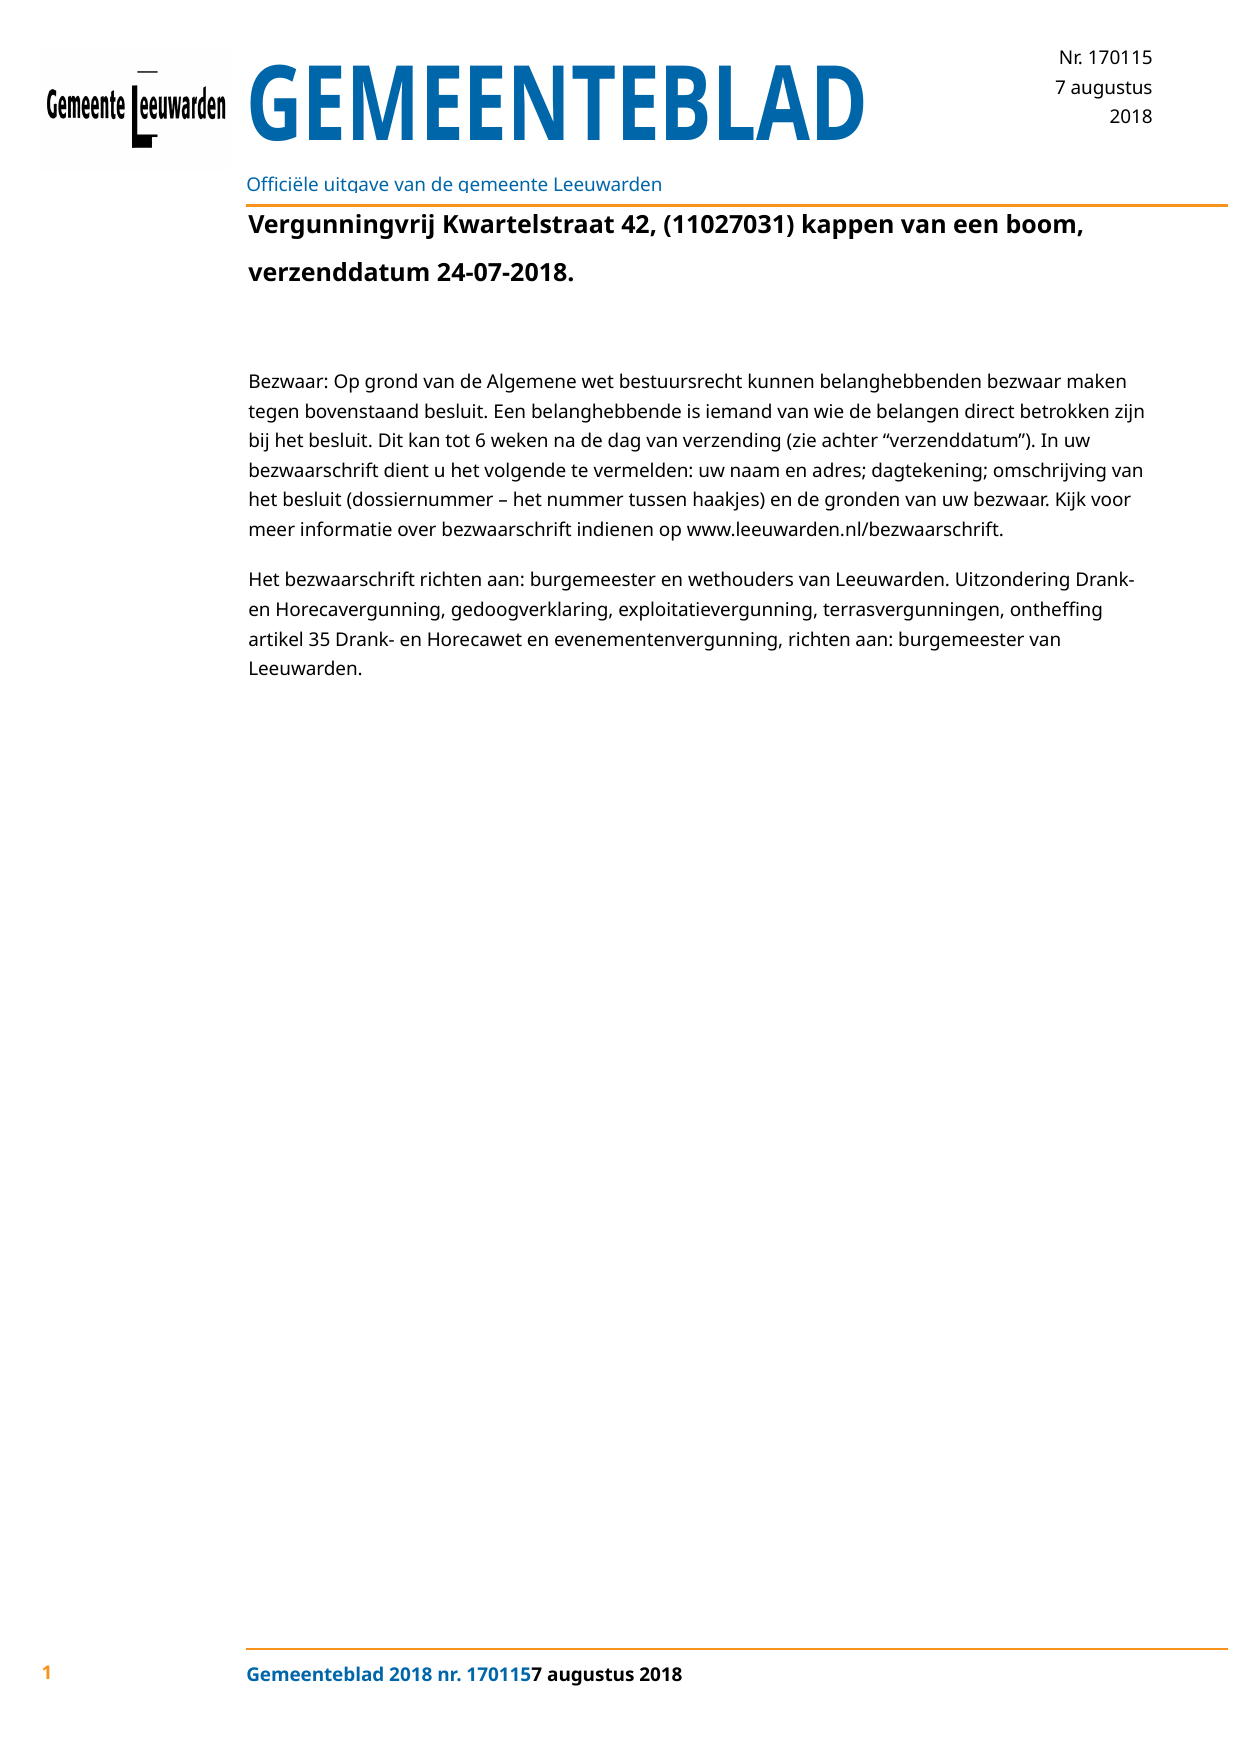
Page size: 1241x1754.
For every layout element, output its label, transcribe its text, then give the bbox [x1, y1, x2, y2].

picture [41, 47, 231, 172]
text Bezwaar: Op grond van de Algemene wet bestuursrecht kunnen belanghebbenden bezwaar maken tegen bovenstaand besluit. Een belanghebbende is iemand van wie de belangen direct betrokken zijn bij het besluit. Dit kan tot 6 weken na de dag van verzending (zie achter “verzenddatum”). In uw bezwaarschrift dient u het volgende te vermelden: uw naam en adres; dagtekening; omschrijving van het besluit (dossiernummer – het nummer tussen haakjes) en de gronden van uw bezwaar. Kijk voor meer informatie over bezwaarschrift indienen op www.leeuwarden.nl/bezwaarschrift. [248, 368, 1152, 542]
text Het bezwaarschrift richten aan: burgemeester en wethouders van Leeuwarden. Uitzondering Drank- en Horecavergunning, gedoogverklaring, exploitatievergunning, terrasvergunningen, ontheffing artikel 35 Drank- en Horecawet en evenementenvergunning, richten aan: burgemeester van Leeuwarden. [248, 567, 1152, 681]
text Vergunningvrij Kwartelstraat 42, (11027031) kappen van een boom, verzenddatum 24-07-2018. [248, 207, 1152, 288]
